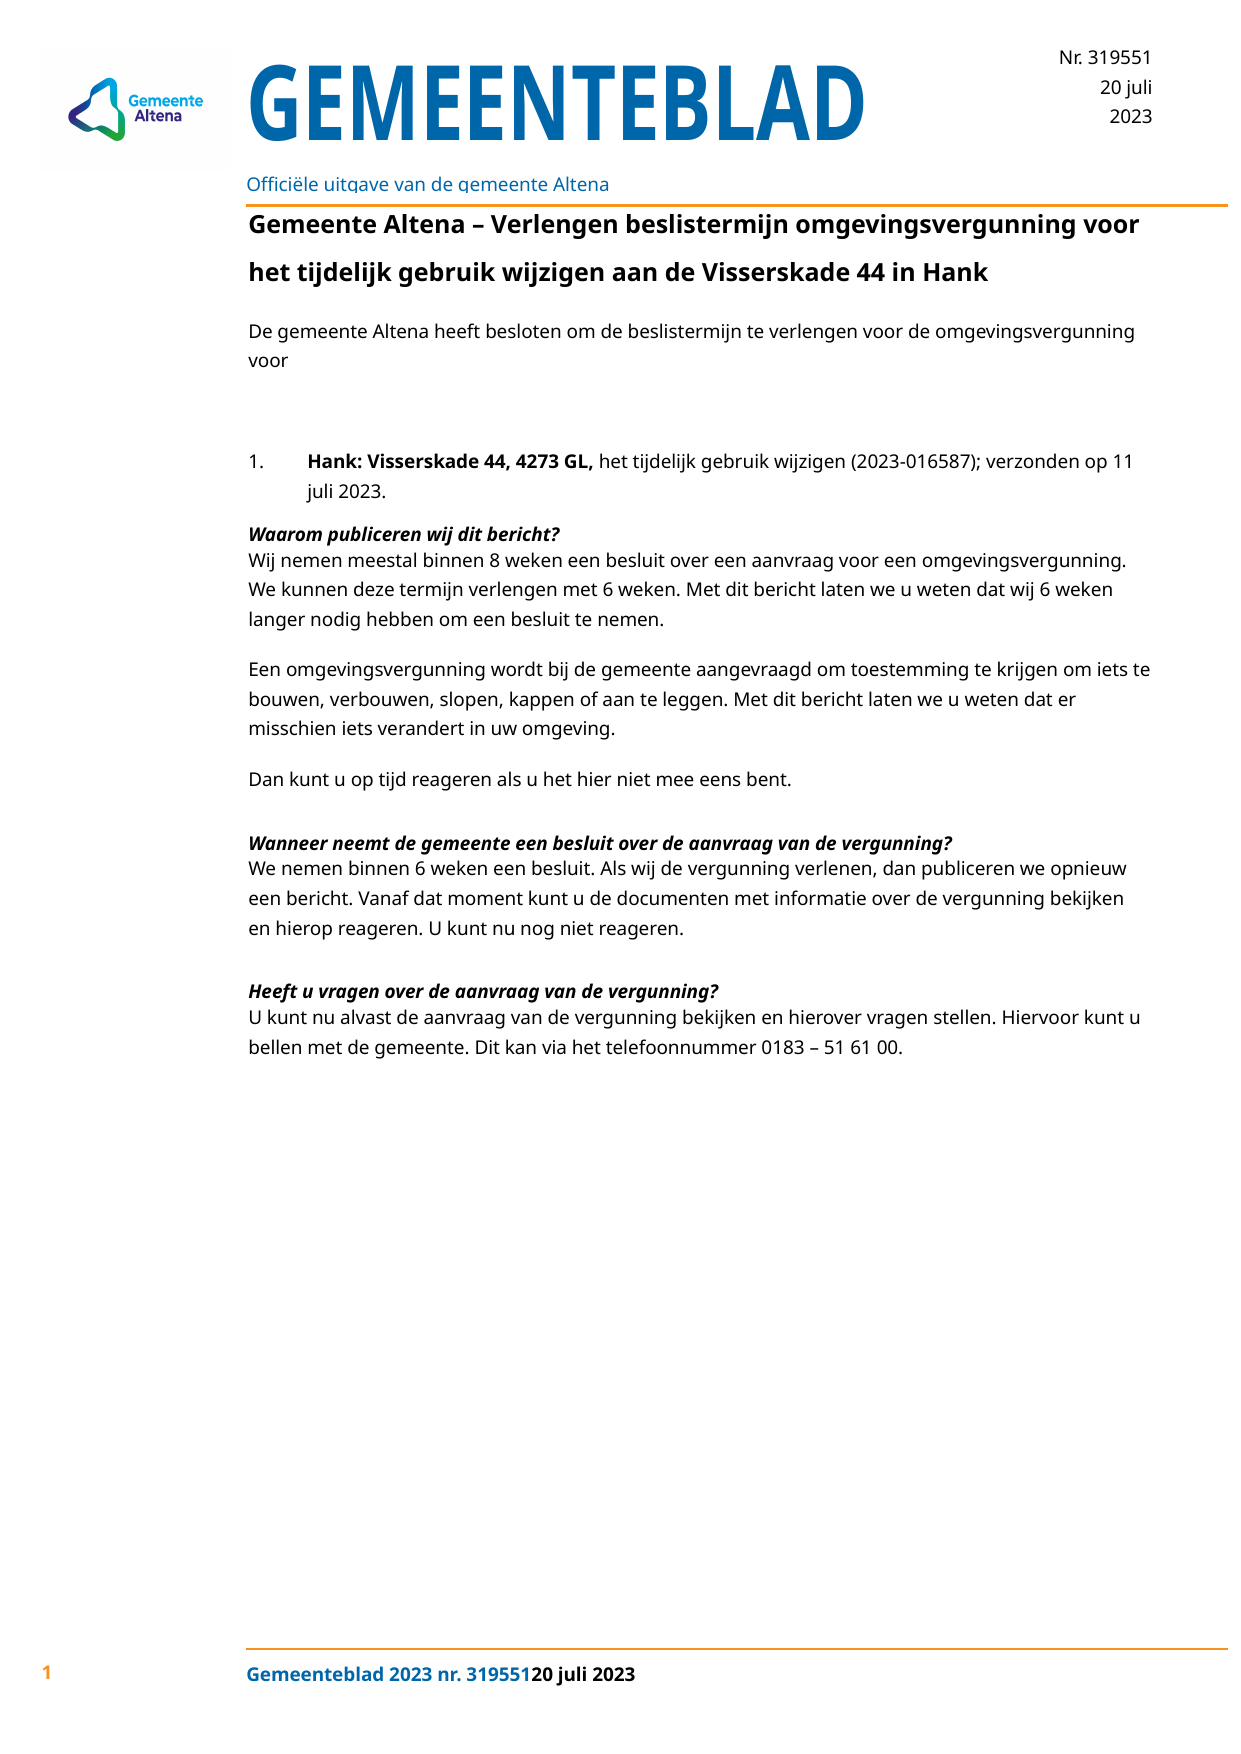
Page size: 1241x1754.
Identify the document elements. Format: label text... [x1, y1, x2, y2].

text Waarom publiceren wij dit bericht? [248, 521, 1152, 547]
text Wij nemen meestal binnen 8 weken een besluit over een aanvraag voor een omgevingsvergunning. We kunnen deze termijn verlengen met 6 weken. Met dit bericht laten we u weten dat wij 6 weken langer nodig hebben om een besluit te nemen. [248, 547, 1152, 632]
text Gemeente Altena – Verlengen beslistermijn omgevingsvergunning voor het tijdelijk gebruik wijzigen aan de Visserskade 44 in Hank [248, 207, 1152, 288]
text U kunt nu alvast de aanvraag van de vergunning bekijken en hierover vragen stellen. Hiervoor kunt u bellen met de gemeente. Dit kan via het telefoonnummer 0183 – 51 61 00. [248, 1004, 1152, 1060]
text Wanneer neemt de gemeente een besluit over de aanvraag van de vergunning? [248, 830, 1152, 856]
text Dan kunt u op tijd reageren als u het hier niet mee eens bent. [248, 766, 1152, 792]
text Een omgevingsvergunning wordt bij de gemeente aangevraagd om toestemming te krijgen om iets te bouwen, verbouwen, slopen, kappen of aan te leggen. Met dit bericht laten we u weten dat er misschien iets verandert in uw omgeving. [248, 656, 1152, 741]
text Heeft u vragen over de aanvraag van de vergunning? [248, 979, 1152, 1004]
list Hank: Visserskade 44, 4273 GL, het tijdelijk gebruik wijzigen (2023-016587); verzonden op 11 juli 2023. [248, 448, 1152, 504]
picture [41, 47, 231, 172]
text We nemen binnen 6 weken een besluit. Als wij de vergunning verlenen, dan publiceren we opnieuw een bericht. Vanaf dat moment kunt u de documenten met informatie over de vergunning bekijken en hierop reageren. U kunt nu nog niet reageren. [248, 856, 1152, 941]
text De gemeente Altena heeft besloten om de beslistermijn te verlengen voor de omgevingsvergunning voor [248, 318, 1152, 373]
